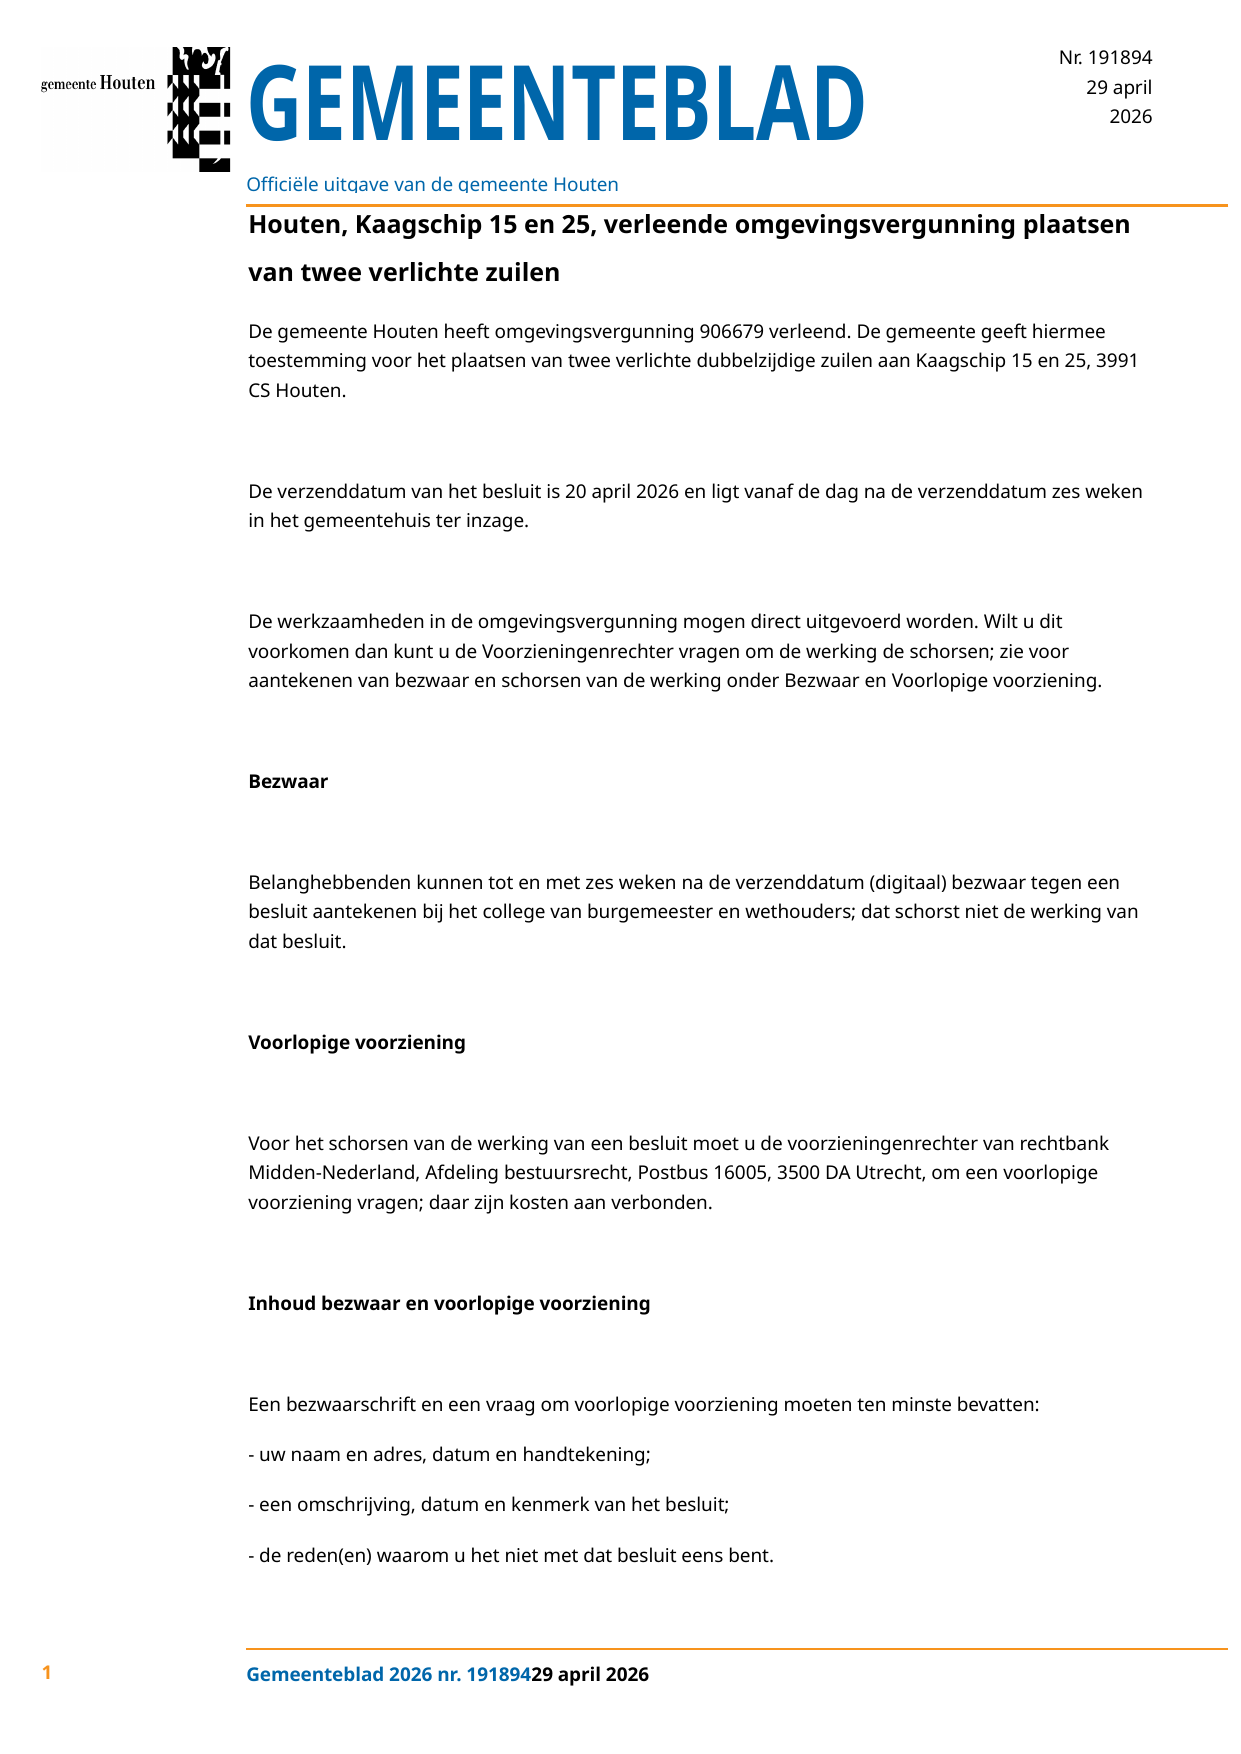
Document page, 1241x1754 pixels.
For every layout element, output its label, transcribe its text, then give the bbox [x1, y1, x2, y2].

text - de reden(en) waarom u het niet met dat besluit eens bent. [248, 1542, 1152, 1568]
text Belanghebbenden kunnen tot en met zes weken na de verzenddatum (digitaal) bezwaar tegen een besluit aantekenen bij het college van burgemeester en wethouders; dat schorst niet de werking van dat besluit. [248, 869, 1152, 954]
text Bezwaar [248, 768, 1152, 794]
text De werkzaamheden in de omgevingsvergunning mogen direct uitgevoerd worden. Wilt u dit voorkomen dan kunt u de Voorzieningenrechter vragen om de werking de schorsen; zie voor aantekenen van bezwaar en schorsen van de werking onder Bezwaar en Voorlopige voorziening. [248, 608, 1152, 693]
text Een bezwaarschrift en een vraag om voorlopige voorziening moeten ten minste bevatten: [248, 1391, 1152, 1417]
text Voor het schorsen van de werking van een besluit moet u de voorzieningenrechter van rechtbank Midden-Nederland, Afdeling bestuursrecht, Postbus 16005, 3500 DA Utrecht, om een voorlopige voorziening vragen; daar zijn kosten aan verbonden. [248, 1130, 1152, 1215]
text - een omschrijving, datum en kenmerk van het besluit; [248, 1492, 1152, 1517]
picture [41, 47, 231, 172]
text - uw naam en adres, datum en handtekening; [248, 1441, 1152, 1467]
text Voorlopige voorziening [248, 1029, 1152, 1055]
text De gemeente Houten heeft omgevingsvergunning 906679 verleend. De gemeente geeft hiermee toestemming voor het plaatsen van twee verlichte dubbelzijdige zuilen aan Kaagschip 15 en 25, 3991 CS Houten. [248, 318, 1152, 403]
text Houten, Kaagschip 15 en 25, verleende omgevingsvergunning plaatsen van twee verlichte zuilen [248, 207, 1152, 288]
text Inhoud bezwaar en voorlopige voorziening [248, 1290, 1152, 1316]
text De verzenddatum van het besluit is 20 april 2026 en ligt vanaf de dag na de verzenddatum zes weken in het gemeentehuis ter inzage. [248, 478, 1152, 533]
